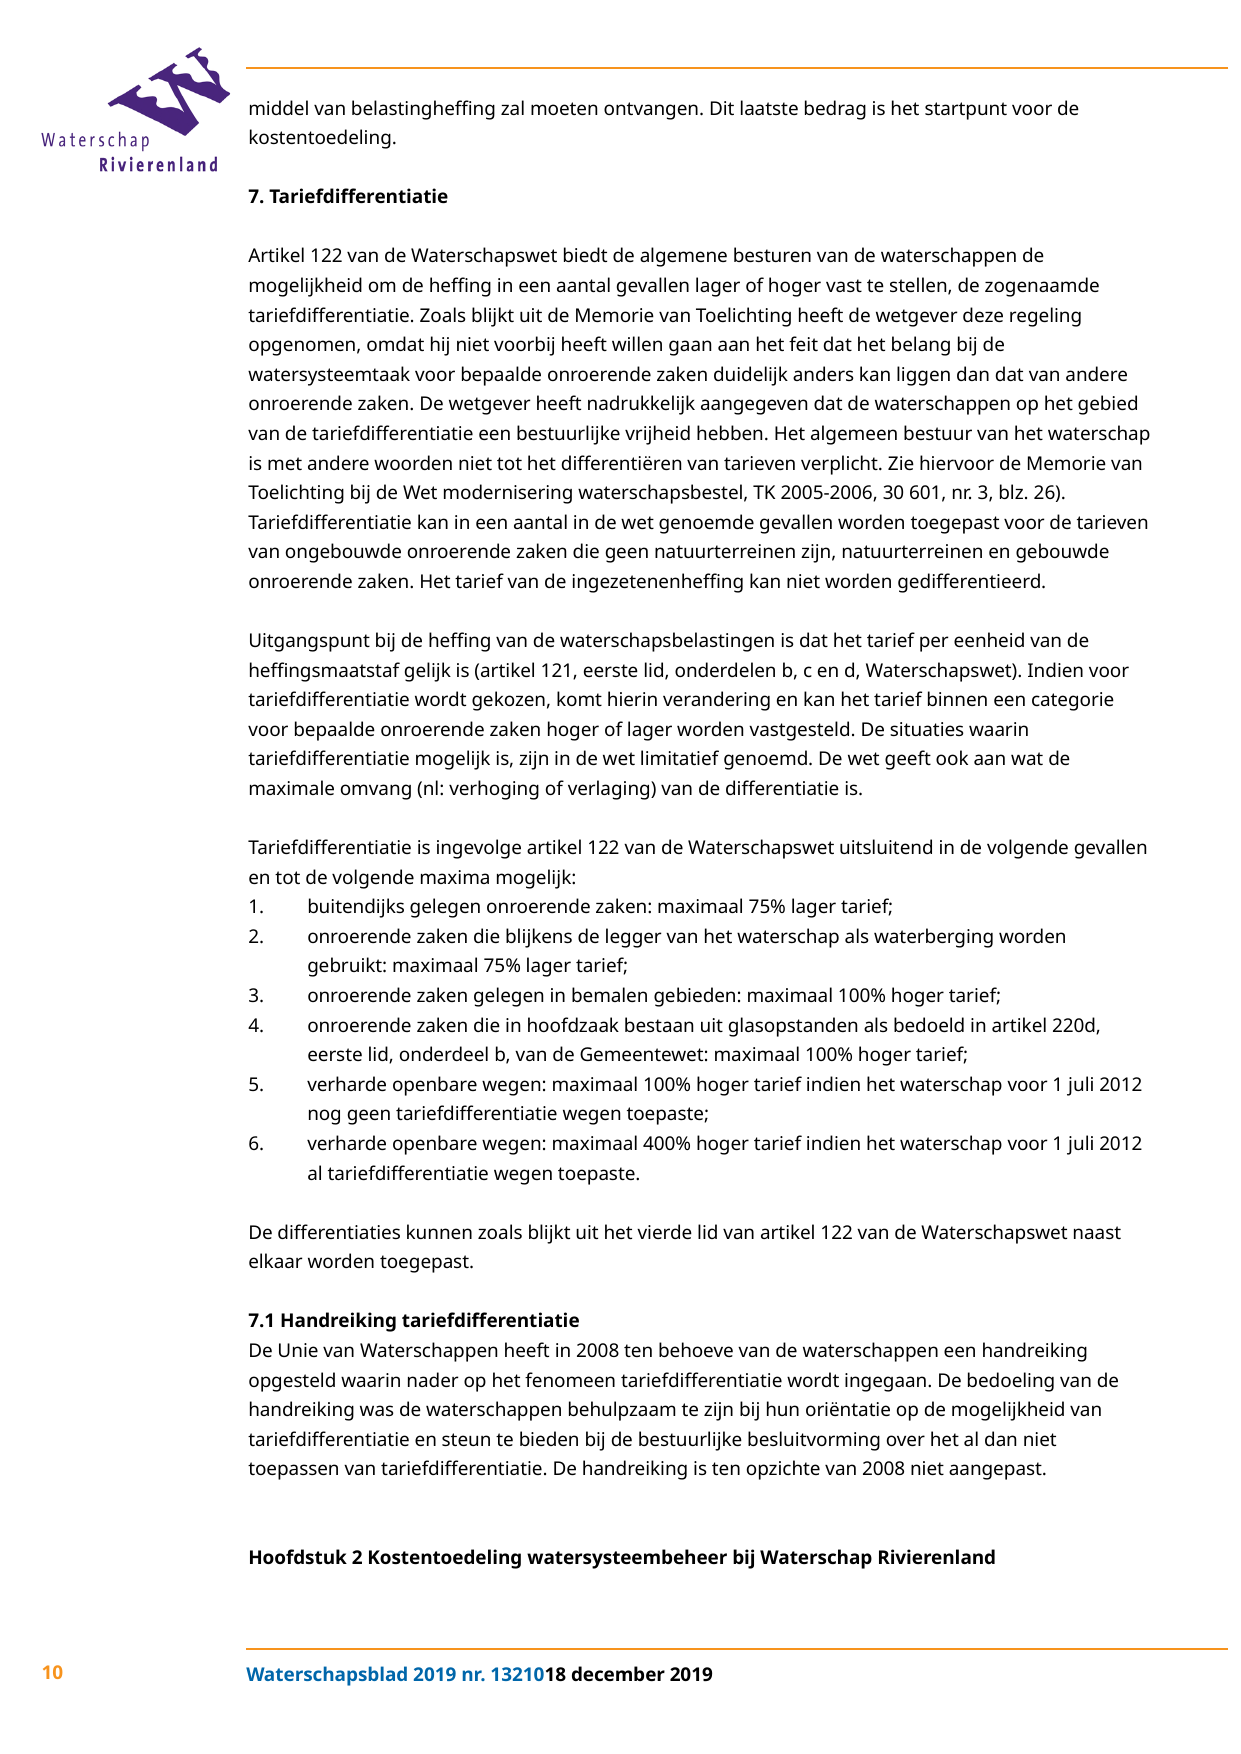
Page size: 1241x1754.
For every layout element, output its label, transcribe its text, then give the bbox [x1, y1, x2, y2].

text middel van belastingheffing zal moeten ontvangen. Dit laatste bedrag is het startpunt voor de kostentoedeling. [248, 95, 1152, 150]
list buitendijks gelegen onroerende zaken: maximaal 75% lager tarief; [248, 893, 1152, 919]
list onroerende zaken die in hoofdzaak bestaan uit glasopstanden als bedoeld in artikel 220d, eerste lid, onderdeel b, van de Gemeentewet: maximaal 100% hoger tarief; [248, 1012, 1152, 1067]
text Hoofdstuk 2 Kostentoedeling watersysteembeheer bij Waterschap Rivierenland [248, 1544, 1152, 1570]
text 7. Tariefdifferentiatie [248, 183, 1152, 209]
text De Unie van Waterschappen heeft in 2008 ten behoeve van de waterschappen een handreiking opgesteld waarin nader op het fenomeen tariefdifferentiatie wordt ingegaan. De bedoeling van de handreiking was de waterschappen behulpzaam te zijn bij hun oriëntatie op de mogelijkheid van tariefdifferentiatie en steun te bieden bij de bestuurlijke besluitvorming over het al dan niet toepassen van tariefdifferentiatie. De handreiking is ten opzichte van 2008 niet aangepast. [248, 1337, 1152, 1481]
picture [41, 47, 231, 172]
text Artikel 122 van de Waterschapswet biedt de algemene besturen van de waterschappen de mogelijkheid om de heffing in een aantal gevallen lager of hoger vast te stellen, de zogenaamde tariefdifferentiatie. Zoals blijkt uit de Memorie van Toelichting heeft de wetgever deze regeling opgenomen, omdat hij niet voorbij heeft willen gaan aan het feit dat het belang bij de watersysteemtaak voor bepaalde onroerende zaken duidelijk anders kan liggen dan dat van andere onroerende zaken. De wetgever heeft nadrukkelijk aangegeven dat de waterschappen op het gebied van de tariefdifferentiatie een bestuurlijke vrijheid hebben. Het algemeen bestuur van het waterschap is met andere woorden niet tot het differentiëren van tarieven verplicht. Zie hiervoor de Memorie van Toelichting bij de Wet modernisering waterschapsbestel, TK 2005-2006, 30 601, nr. 3, blz. 26). [248, 243, 1152, 505]
text Tariefdifferentiatie kan in een aantal in de wet genoemde gevallen worden toegepast voor de tarieven van ongebouwde onroerende zaken die geen natuurterreinen zijn, natuurterreinen en gebouwde onroerende zaken. Het tarief van de ingezetenenheffing kan niet worden gedifferentieerd. [248, 509, 1152, 594]
list verharde openbare wegen: maximaal 100% hoger tarief indien het waterschap voor 1 juli 2012 nog geen tariefdifferentiatie wegen toepaste; [248, 1071, 1152, 1126]
list onroerende zaken die blijkens de legger van het waterschap als waterberging worden gebruikt: maximaal 75% lager tarief; [248, 923, 1152, 978]
text Tariefdifferentiatie is ingevolge artikel 122 van de Waterschapswet uitsluitend in de volgende gevallen en tot de volgende maxima mogelijk: [248, 834, 1152, 890]
text 7.1 Handreiking tariefdifferentiatie [248, 1308, 1152, 1333]
list onroerende zaken gelegen in bemalen gebieden: maximaal 100% hoger tarief; [248, 982, 1152, 1008]
text De differentiaties kunnen zoals blijkt uit het vierde lid van artikel 122 van de Waterschapswet naast elkaar worden toegepast. [248, 1219, 1152, 1274]
text Uitgangspunt bij de heffing van de waterschapsbelastingen is dat het tarief per eenheid van de heffingsmaatstaf gelijk is (artikel 121, eerste lid, onderdelen b, c en d, Waterschapswet). Indien voor tariefdifferentiatie wordt gekozen, komt hierin verandering en kan het tarief binnen een categorie voor bepaalde onroerende zaken hoger of lager worden vastgesteld. De situaties waarin tariefdifferentiatie mogelijk is, zijn in de wet limitatief genoemd. De wet geeft ook aan wat de maximale omvang (nl: verhoging of verlaging) van de differentiatie is. [248, 627, 1152, 801]
list verharde openbare wegen: maximaal 400% hoger tarief indien het waterschap voor 1 juli 2012 al tariefdifferentiatie wegen toepaste. [248, 1130, 1152, 1186]
